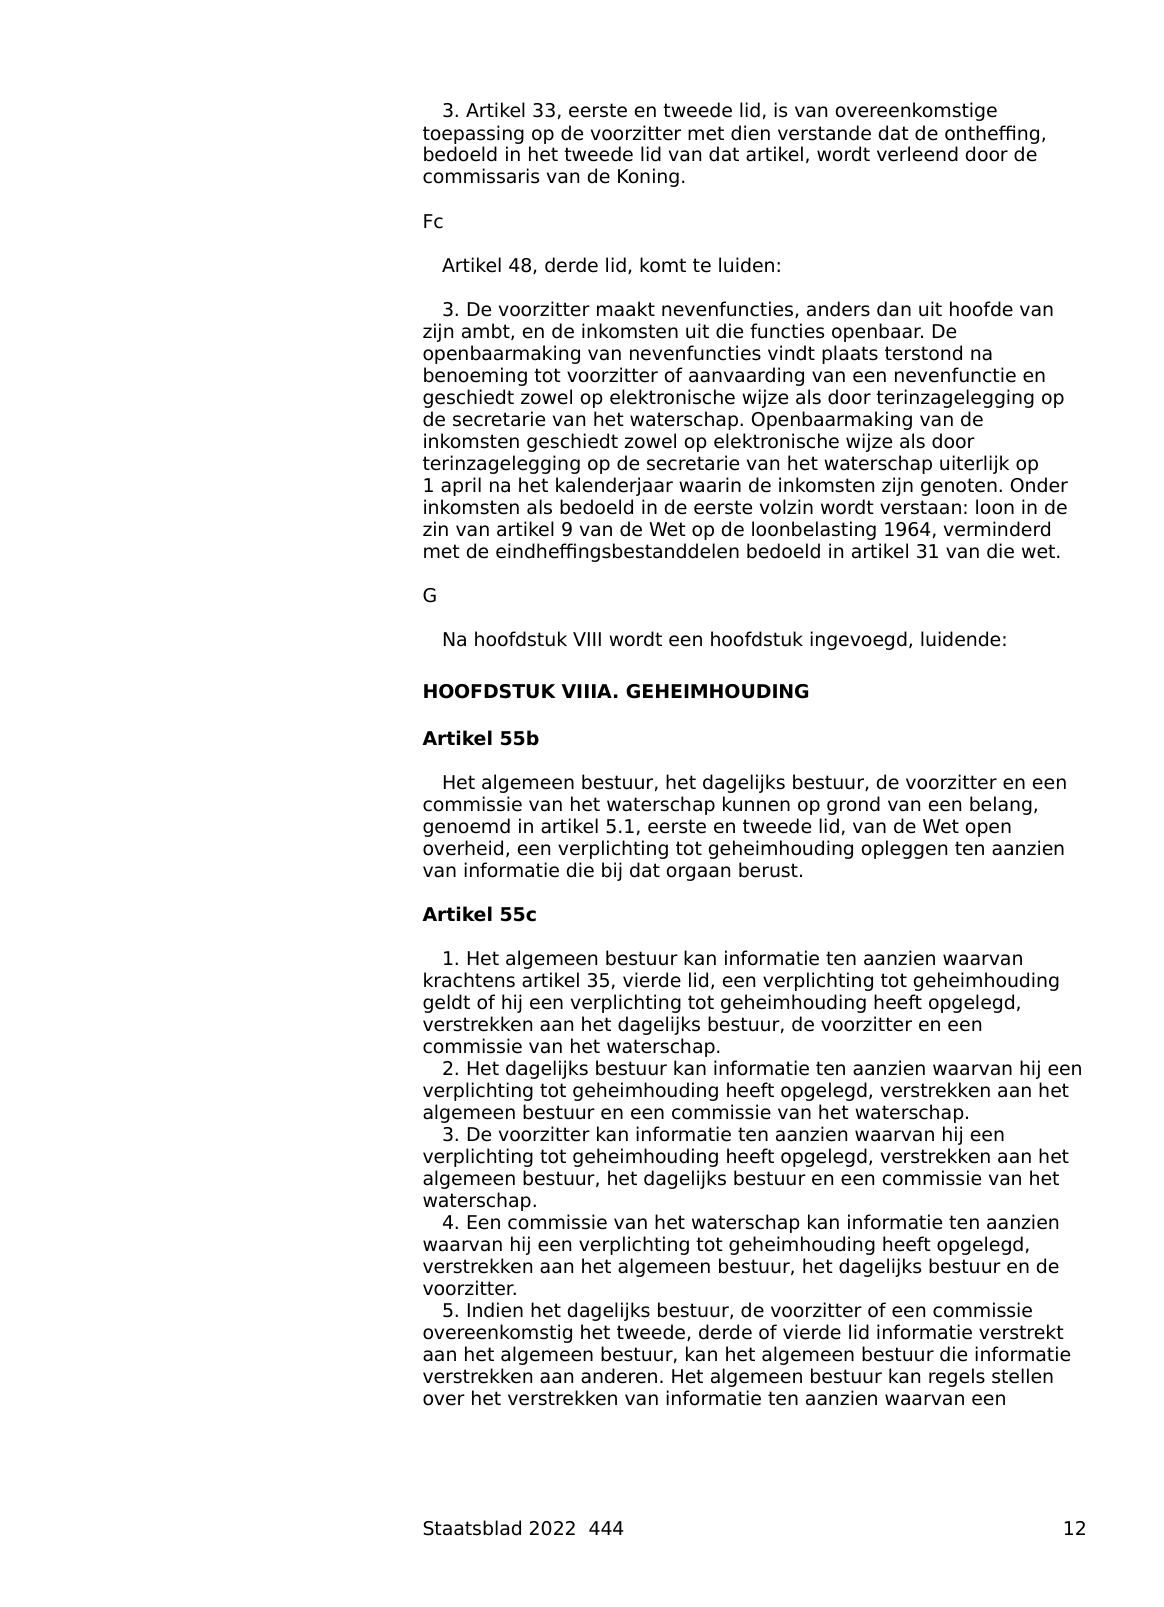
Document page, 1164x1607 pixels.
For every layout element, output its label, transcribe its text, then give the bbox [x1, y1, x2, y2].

text Na hoofdstuk VIII wordt een hoofdstuk ingevoegd, luidende: [422, 629, 1087, 651]
text Artikel 48, derde lid, komt te luiden: [422, 255, 1087, 277]
subtitle Artikel 55b [422, 728, 1087, 750]
text G [422, 585, 1087, 607]
text Fc [422, 211, 1087, 232]
text 2. Het dagelijks bestuur kan informatie ten aanzien waarvan hij een verplichting tot geheimhouding heeft opgelegd, verstrekken aan het algemeen bestuur en een commissie van het waterschap. [422, 1058, 1087, 1124]
subtitle Artikel 55c [422, 904, 1087, 926]
text 5. Indien het dagelijks bestuur, de voorzitter of een commissie overeenkomstig het tweede, derde of vierde lid informatie verstrekt aan het algemeen bestuur, kan het algemeen bestuur die informatie verstrekken aan anderen. Het algemeen bestuur kan regels stellen over het verstrekken van informatie ten aanzien waarvan een [422, 1300, 1087, 1410]
text 1. Het algemeen bestuur kan informatie ten aanzien waarvan krachtens artikel 35, vierde lid, een verplichting tot geheimhouding geldt of hij een verplichting tot geheimhouding heeft opgelegd, verstrekken aan het dagelijks bestuur, de voorzitter en een commissie van het waterschap. [422, 948, 1087, 1058]
text 3. Artikel 33, eerste en tweede lid, is van overeenkomstige toepassing op de voorzitter met dien verstande dat de ontheffing, bedoeld in het tweede lid van dat artikel, wordt verleend door de commissaris van de Koning. [422, 100, 1087, 188]
subtitle HOOFDSTUK VIIIA. GEHEIMHOUDING [422, 681, 1087, 703]
text Het algemeen bestuur, het dagelijks bestuur, de voorzitter en een commissie van het waterschap kunnen op grond van een belang, genoemd in artikel 5.1, eerste en tweede lid, van de Wet open overheid, een verplichting tot geheimhouding opleggen ten aanzien van informatie die bij dat orgaan berust. [422, 772, 1087, 882]
text 3. De voorzitter kan informatie ten aanzien waarvan hij een verplichting tot geheimhouding heeft opgelegd, verstrekken aan het algemeen bestuur, het dagelijks bestuur en een commissie van het waterschap. [422, 1124, 1087, 1212]
text 4. Een commissie van het waterschap kan informatie ten aanzien waarvan hij een verplichting tot geheimhouding heeft opgelegd, verstrekken aan het algemeen bestuur, het dagelijks bestuur en de voorzitter. [422, 1212, 1087, 1300]
text 3. De voorzitter maakt nevenfuncties, anders dan uit hoofde van zijn ambt, en de inkomsten uit die functies openbaar. De openbaarmaking van nevenfuncties vindt plaats terstond na benoeming tot voorzitter of aanvaarding van een nevenfunctie en geschiedt zowel op elektronische wijze als door terinzagelegging op de secretarie van het waterschap. Openbaarmaking van de inkomsten geschiedt zowel op elektronische wijze als door terinzagelegging op de secretarie van het waterschap uiterlijk op 1 april na het kalenderjaar waarin de inkomsten zijn genoten. Onder inkomsten als bedoeld in de eerste volzin wordt verstaan: loon in de zin van artikel 9 van de Wet op de loonbelasting 1964, verminderd met de eindheffingsbestanddelen bedoeld in artikel 31 van die wet. [422, 299, 1087, 563]
